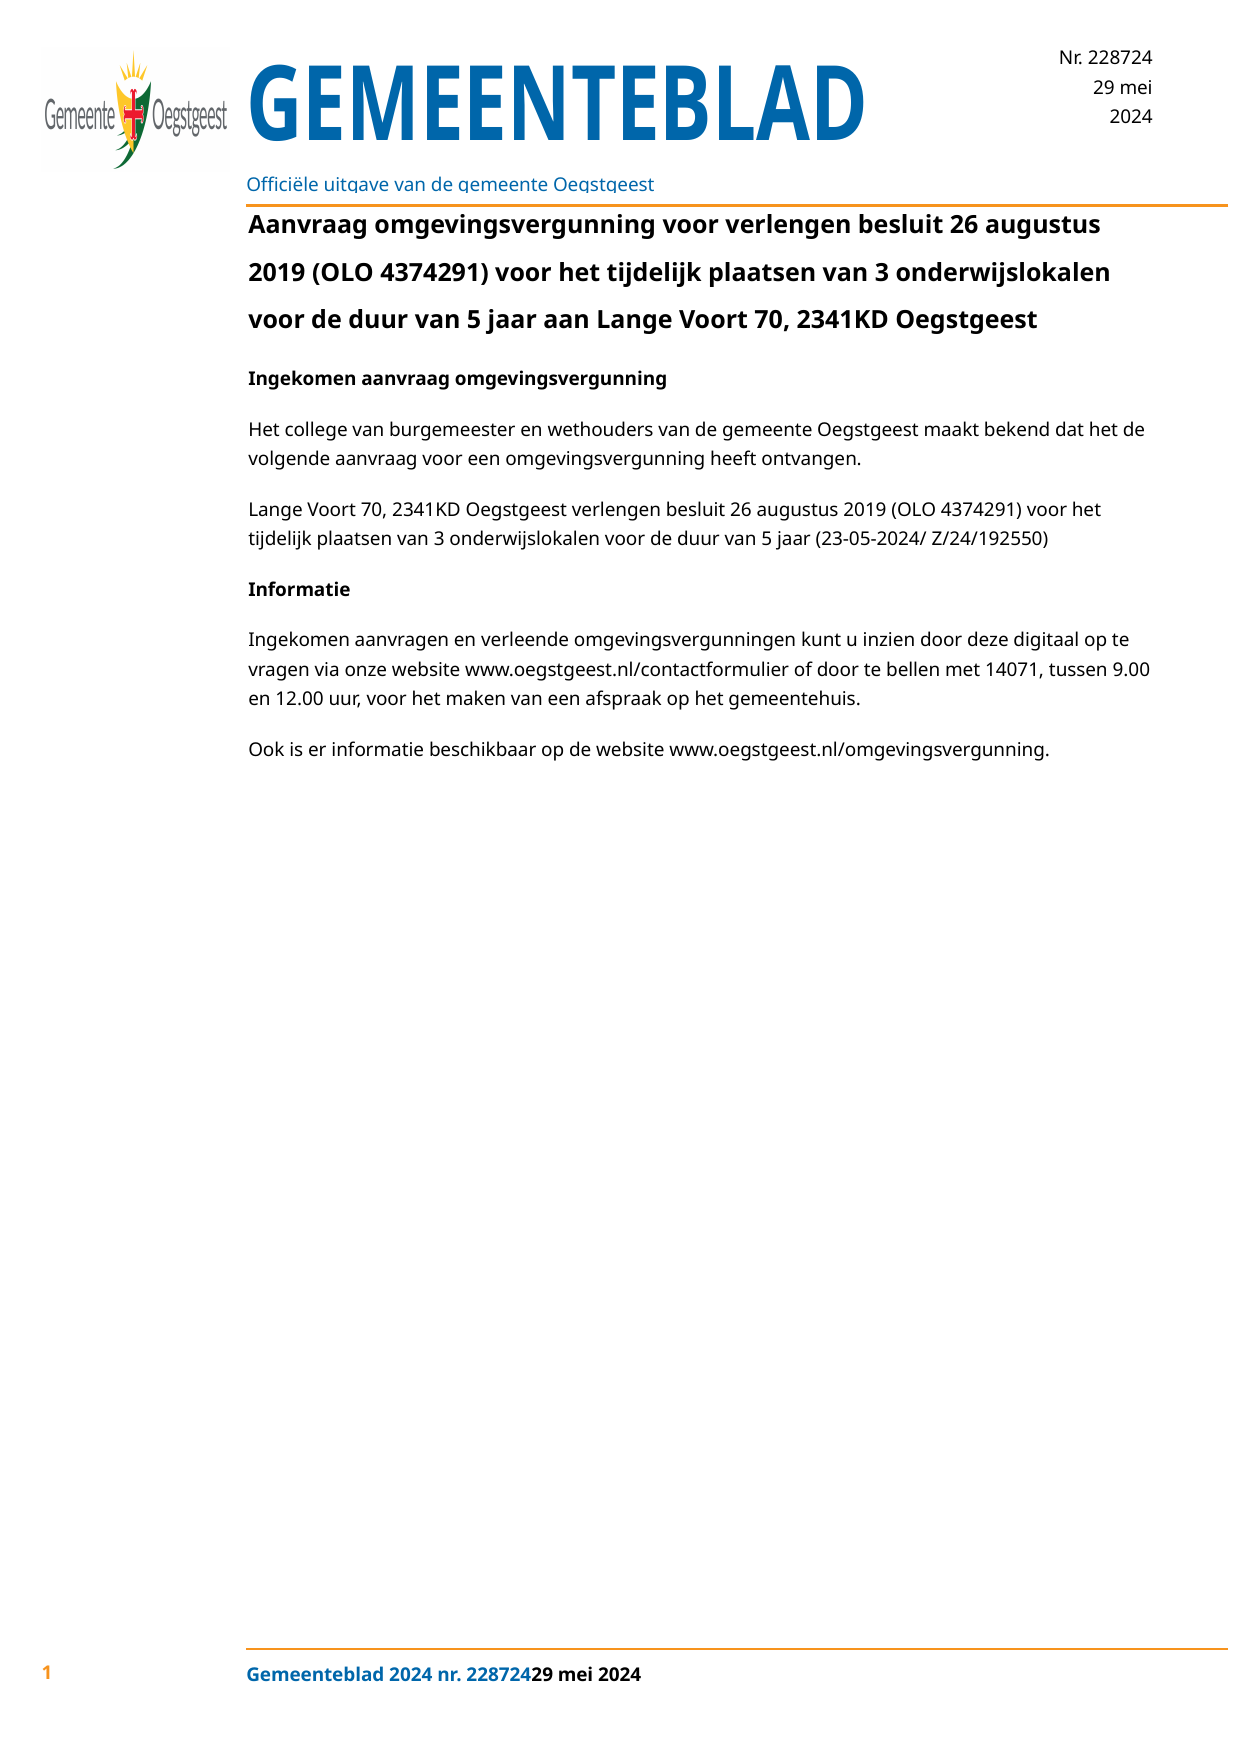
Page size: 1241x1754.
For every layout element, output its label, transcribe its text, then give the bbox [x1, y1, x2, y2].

text Het college van burgemeester en wethouders van de gemeente Oegstgeest maakt bekend dat het de volgende aanvraag voor een omgevingsvergunning heeft ontvangen. [248, 416, 1152, 471]
text Lange Voort 70, 2341KD Oegstgeest verlengen besluit 26 augustus 2019 (OLO 4374291) voor het tijdelijk plaatsen van 3 onderwijslokalen voor de duur van 5 jaar (23-05-2024/ Z/24/192550) [248, 496, 1152, 551]
picture [41, 47, 231, 172]
text Aanvraag omgevingsvergunning voor verlengen besluit 26 augustus 2019 (OLO 4374291) voor het tijdelijk plaatsen van 3 onderwijslokalen voor de duur van 5 jaar aan Lange Voort 70, 2341KD Oegstgeest [248, 207, 1152, 336]
text Ingekomen aanvragen en verleende omgevingsvergunningen kunt u inzien door deze digitaal op te vragen via onze website www.oegstgeest.nl/contactformulier of door te bellen met 14071, tussen 9.00 en 12.00 uur, voor het maken van een afspraak op het gemeentehuis. [248, 626, 1152, 711]
text Ingekomen aanvraag omgevingsvergunning [248, 366, 1152, 391]
text Ook is er informatie beschikbaar op de website www.oegstgeest.nl/omgevingsvergunning. [248, 736, 1152, 762]
text Informatie [248, 576, 1152, 602]
